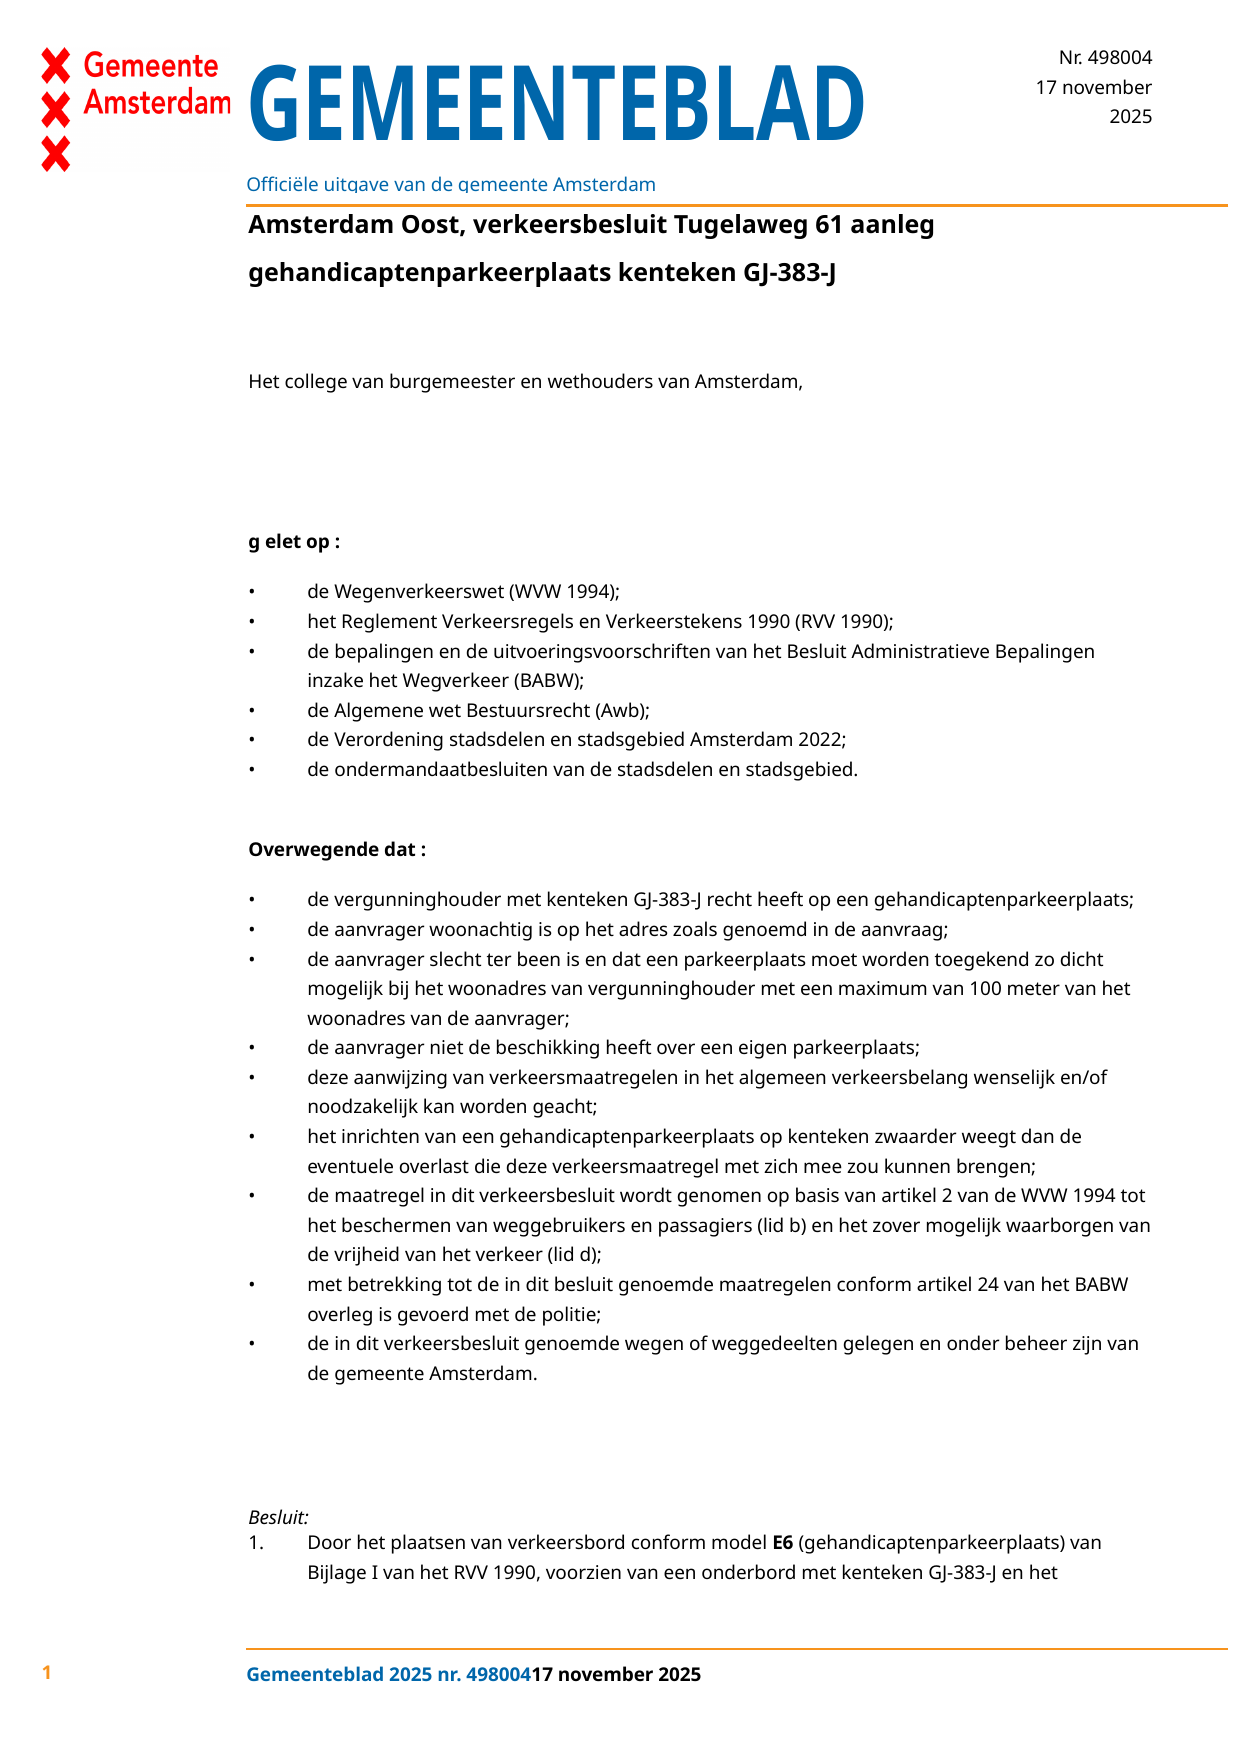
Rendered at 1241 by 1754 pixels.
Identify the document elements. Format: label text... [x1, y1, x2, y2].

list de bepalingen en de uitvoeringsvoorschriften van het Besluit Administratieve Bepalingen inzake het Wegverkeer (BABW); [248, 638, 1152, 693]
text g elet op : [248, 528, 1152, 554]
list de aanvrager woonachtig is op het adres zoals genoemd in de aanvraag; [248, 916, 1152, 942]
list de Verordening stadsdelen en stadsgebied Amsterdam 2022; [248, 727, 1152, 752]
text Amsterdam Oost, verkeersbesluit Tugelaweg 61 aanleg gehandicaptenparkeerplaats kenteken GJ-383-J [248, 207, 1152, 288]
list deze aanwijzing van verkeersmaatregelen in het algemeen verkeersbelang wenselijk en/of noodzakelijk kan worden geacht; [248, 1064, 1152, 1119]
list de aanvrager niet de beschikking heeft over een eigen parkeerplaats; [248, 1034, 1152, 1060]
picture [41, 47, 231, 172]
list het Reglement Verkeersregels en Verkeerstekens 1990 (RVV 1990); [248, 608, 1152, 634]
text Het college van burgemeester en wethouders van Amsterdam, [248, 368, 1152, 394]
list de aanvrager slecht ter been is en dat een parkeerplaats moet worden toegekend zo dicht mogelijk bij het woonadres van vergunninghouder met een maximum van 100 meter van het woonadres van de aanvrager; [248, 946, 1152, 1031]
list de ondermandaatbesluiten van de stadsdelen en stadsgebied. [248, 756, 1152, 782]
list de Wegenverkeerswet (WVW 1994); [248, 579, 1152, 604]
list de in dit verkeersbesluit genoemde wegen of weggedeelten gelegen en onder beheer zijn van de gemeente Amsterdam. [248, 1330, 1152, 1386]
list met betrekking tot de in dit besluit genoemde maatregelen conform artikel 24 van het BABW overleg is gevoerd met de politie; [248, 1271, 1152, 1326]
text Overwegende dat : [248, 836, 1152, 862]
list Door het plaatsen van verkeersbord conform model E6 (gehandicaptenparkeerplaats) van Bijlage I van het RVV 1990, voorzien van een onderbord met kenteken GJ-383-J en het [248, 1529, 1152, 1585]
list de vergunninghouder met kenteken GJ-383-J recht heeft op een gehandicaptenparkeerplaats; [248, 887, 1152, 912]
list de maatregel in dit verkeersbesluit wordt genomen op basis van artikel 2 van de WVW 1994 tot het beschermen van weggebruikers en passagiers (lid b) en het zover mogelijk waarborgen van de vrijheid van het verkeer (lid d); [248, 1182, 1152, 1267]
list het inrichten van een gehandicaptenparkeerplaats op kenteken zwaarder weegt dan de eventuele overlast die deze verkeersmaatregel met zich mee zou kunnen brengen; [248, 1123, 1152, 1178]
text Besluit: [248, 1504, 1152, 1529]
list de Algemene wet Bestuursrecht (Awb); [248, 697, 1152, 723]
